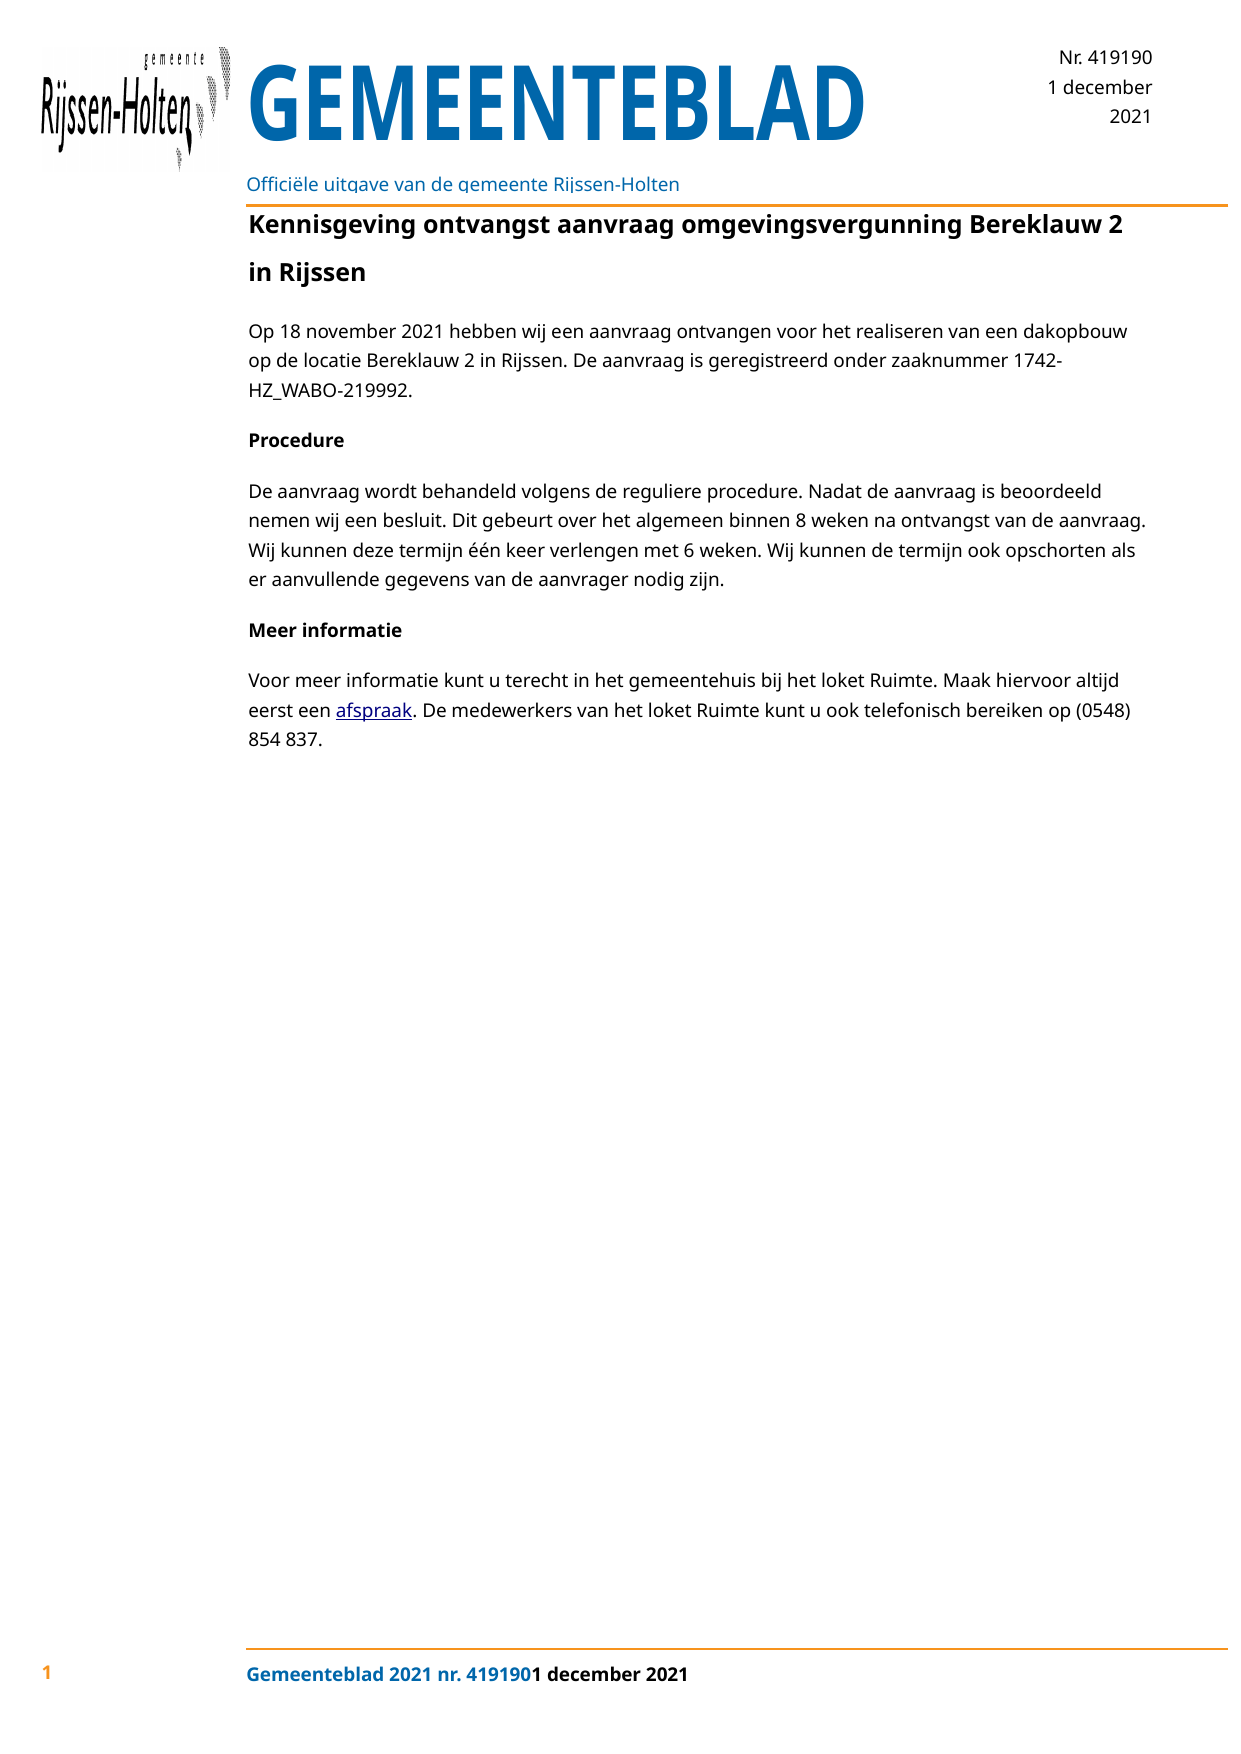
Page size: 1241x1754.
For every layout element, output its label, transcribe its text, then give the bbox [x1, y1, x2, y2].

text Kennisgeving ontvangst aanvraag omgevingsvergunning Bereklauw 2 in Rijssen [248, 207, 1152, 288]
text Procedure [248, 427, 1152, 453]
picture [41, 47, 231, 172]
text Op 18 november 2021 hebben wij een aanvraag ontvangen voor het realiseren van een dakopbouw op de locatie Bereklauw 2 in Rijssen. De aanvraag is geregistreerd onder zaaknummer 1742-HZ_WABO-219992. [248, 318, 1152, 403]
text De aanvraag wordt behandeld volgens de reguliere procedure. Nadat de aanvraag is beoordeeld nemen wij een besluit. Dit gebeurt over het algemeen binnen 8 weken na ontvangst van de aanvraag. Wij kunnen deze termijn één keer verlengen met 6 weken. Wij kunnen de termijn ook opschorten als er aanvullende gegevens van de aanvrager nodig zijn. [248, 478, 1152, 592]
text Voor meer informatie kunt u terecht in het gemeentehuis bij het loket Ruimte. Maak hiervoor altijd eerst een afspraak. De medewerkers van het loket Ruimte kunt u ook telefonisch bereiken op (0548) 854 837. [248, 667, 1152, 752]
text Meer informatie [248, 617, 1152, 643]
